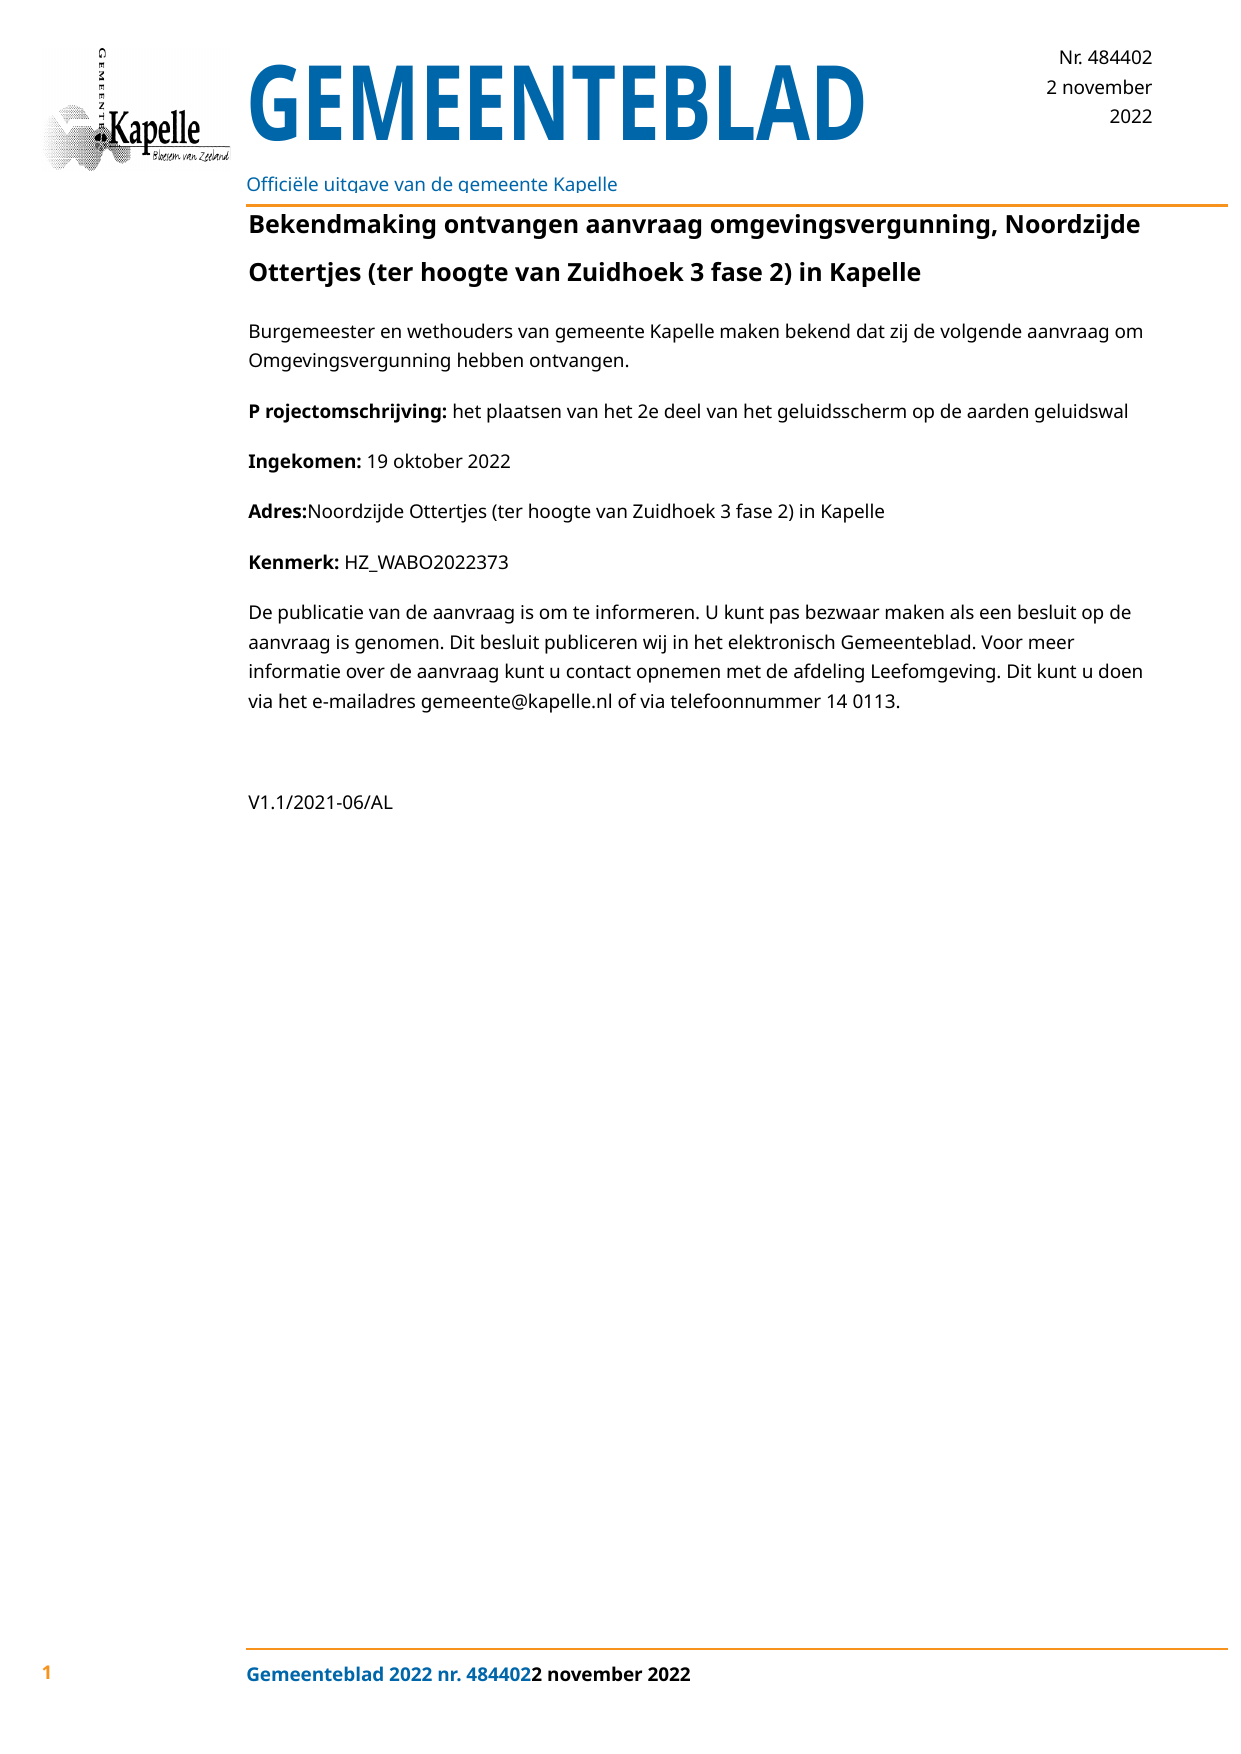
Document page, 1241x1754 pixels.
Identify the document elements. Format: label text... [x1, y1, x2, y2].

text P rojectomschrijving: het plaatsen van het 2e deel van het geluidsscherm op de aarden geluidswal [248, 398, 1152, 424]
text De publicatie van de aanvraag is om te informeren. U kunt pas bezwaar maken als een besluit op de aanvraag is genomen. Dit besluit publiceren wij in het elektronisch Gemeenteblad. Voor meer informatie over de aanvraag kunt u contact opnemen met de afdeling Leefomgeving. Dit kunt u doen via het e-mailadres gemeente@kapelle.nl of via telefoonnummer 14 0113. [248, 599, 1152, 714]
text V1.1/2021-06/AL [248, 789, 1152, 815]
text Kenmerk: HZ_WABO2022373 [248, 549, 1152, 575]
text Burgemeester en wethouders van gemeente Kapelle maken bekend dat zij de volgende aanvraag om Omgevingsvergunning hebben ontvangen. [248, 318, 1152, 373]
text Bekendmaking ontvangen aanvraag omgevingsvergunning, Noordzijde Ottertjes (ter hoogte van Zuidhoek 3 fase 2) in Kapelle [248, 207, 1152, 288]
picture [41, 47, 231, 172]
text Ingekomen: 19 oktober 2022 [248, 448, 1152, 474]
text Adres:Noordzijde Ottertjes (ter hoogte van Zuidhoek 3 fase 2) in Kapelle [248, 499, 1152, 524]
